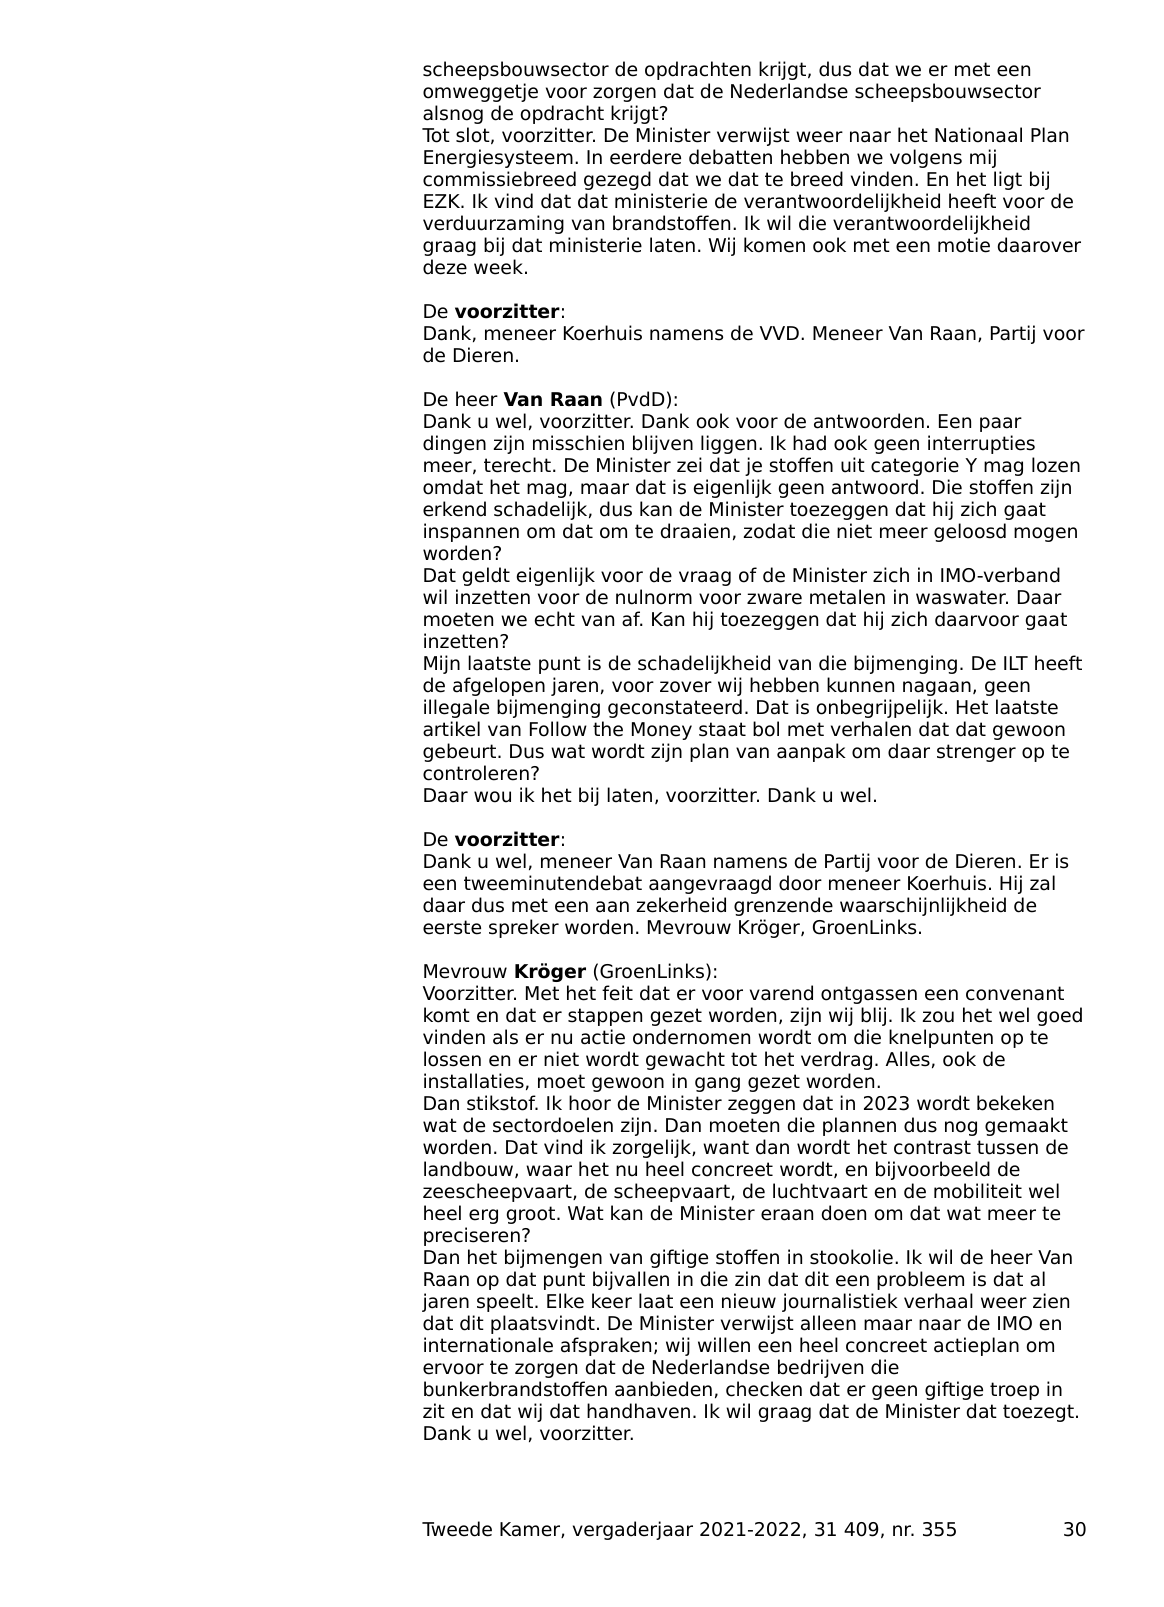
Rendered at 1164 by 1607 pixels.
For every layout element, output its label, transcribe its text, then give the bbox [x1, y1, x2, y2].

text Dank u wel, voorzitter. Dank ook voor de antwoorden. Een paar dingen zijn misschien blijven liggen. Ik had ook geen interrupties meer, terecht. De Minister zei dat je stoffen uit categorie Y mag lozen omdat het mag, maar dat is eigenlijk geen antwoord. Die stoffen zijn erkend schadelijk, dus kan de Minister toezeggen dat hij zich gaat inspannen om dat om te draaien, zodat die niet meer geloosd mogen worden? [422, 411, 1087, 565]
text Dank, meneer Koerhuis namens de VVD. Meneer Van Raan, Partij voor de Dieren. [422, 323, 1087, 367]
text Dan het bijmengen van giftige stoffen in stookolie. Ik wil de heer Van Raan op dat punt bijvallen in die zin dat dit een probleem is dat al jaren speelt. Elke keer laat een nieuw journalistiek verhaal weer zien dat dit plaatsvindt. De Minister verwijst alleen maar naar de IMO en internationale afspraken; wij willen een heel concreet actieplan om ervoor te zorgen dat de Nederlandse bedrijven die bunkerbrandstoffen aanbieden, checken dat er geen giftige troep in zit en dat wij dat handhaven. Ik wil graag dat de Minister dat toezegt. [422, 1247, 1087, 1423]
text Dank u wel, meneer Van Raan namens de Partij voor de Dieren. Er is een tweeminutendebat aangevraagd door meneer Koerhuis. Hij zal daar dus met een aan zekerheid grenzende waarschijnlijkheid de eerste spreker worden. Mevrouw Kröger, GroenLinks. [422, 851, 1087, 939]
text De voorzitter: [422, 301, 1087, 323]
text Dan stikstof. Ik hoor de Minister zeggen dat in 2023 wordt bekeken wat de sectordoelen zijn. Dan moeten die plannen dus nog gemaakt worden. Dat vind ik zorgelijk, want dan wordt het contrast tussen de landbouw, waar het nu heel concreet wordt, en bijvoorbeeld de zeescheepvaart, de scheepvaart, de luchtvaart en de mobiliteit wel heel erg groot. Wat kan de Minister eraan doen om dat wat meer te preciseren? [422, 1093, 1087, 1247]
text Tot slot, voorzitter. De Minister verwijst weer naar het Nationaal Plan Energiesysteem. In eerdere debatten hebben we volgens mij commissiebreed gezegd dat we dat te breed vinden. En het ligt bij EZK. Ik vind dat dat ministerie de verantwoordelijkheid heeft voor de verduurzaming van brandstoffen. Ik wil die verantwoordelijkheid graag bij dat ministerie laten. Wij komen ook met een motie daarover deze week. [422, 125, 1087, 279]
text De voorzitter: [422, 829, 1087, 851]
text Voorzitter. Met het feit dat er voor varend ontgassen een convenant komt en dat er stappen gezet worden, zijn wij blij. Ik zou het wel goed vinden als er nu actie ondernomen wordt om die knelpunten op te lossen en er niet wordt gewacht tot het verdrag. Alles, ook de installaties, moet gewoon in gang gezet worden. [422, 983, 1087, 1093]
text Dank u wel, voorzitter. [422, 1423, 1087, 1444]
text Daar wou ik het bij laten, voorzitter. Dank u wel. [422, 785, 1087, 807]
text Mevrouw Kröger (GroenLinks): [422, 961, 1087, 983]
text scheepsbouwsector de opdrachten krijgt, dus dat we er met een omweggetje voor zorgen dat de Nederlandse scheepsbouwsector alsnog de opdracht krijgt? [422, 59, 1087, 125]
text De heer Van Raan (PvdD): [422, 389, 1087, 411]
text Mijn laatste punt is de schadelijkheid van die bijmenging. De ILT heeft de afgelopen jaren, voor zover wij hebben kunnen nagaan, geen illegale bijmenging geconstateerd. Dat is onbegrijpelijk. Het laatste artikel van Follow the Money staat bol met verhalen dat dat gewoon gebeurt. Dus wat wordt zijn plan van aanpak om daar strenger op te controleren? [422, 653, 1087, 785]
text Dat geldt eigenlijk voor de vraag of de Minister zich in IMO-verband wil inzetten voor de nulnorm voor zware metalen in waswater. Daar moeten we echt van af. Kan hij toezeggen dat hij zich daarvoor gaat inzetten? [422, 565, 1087, 653]
